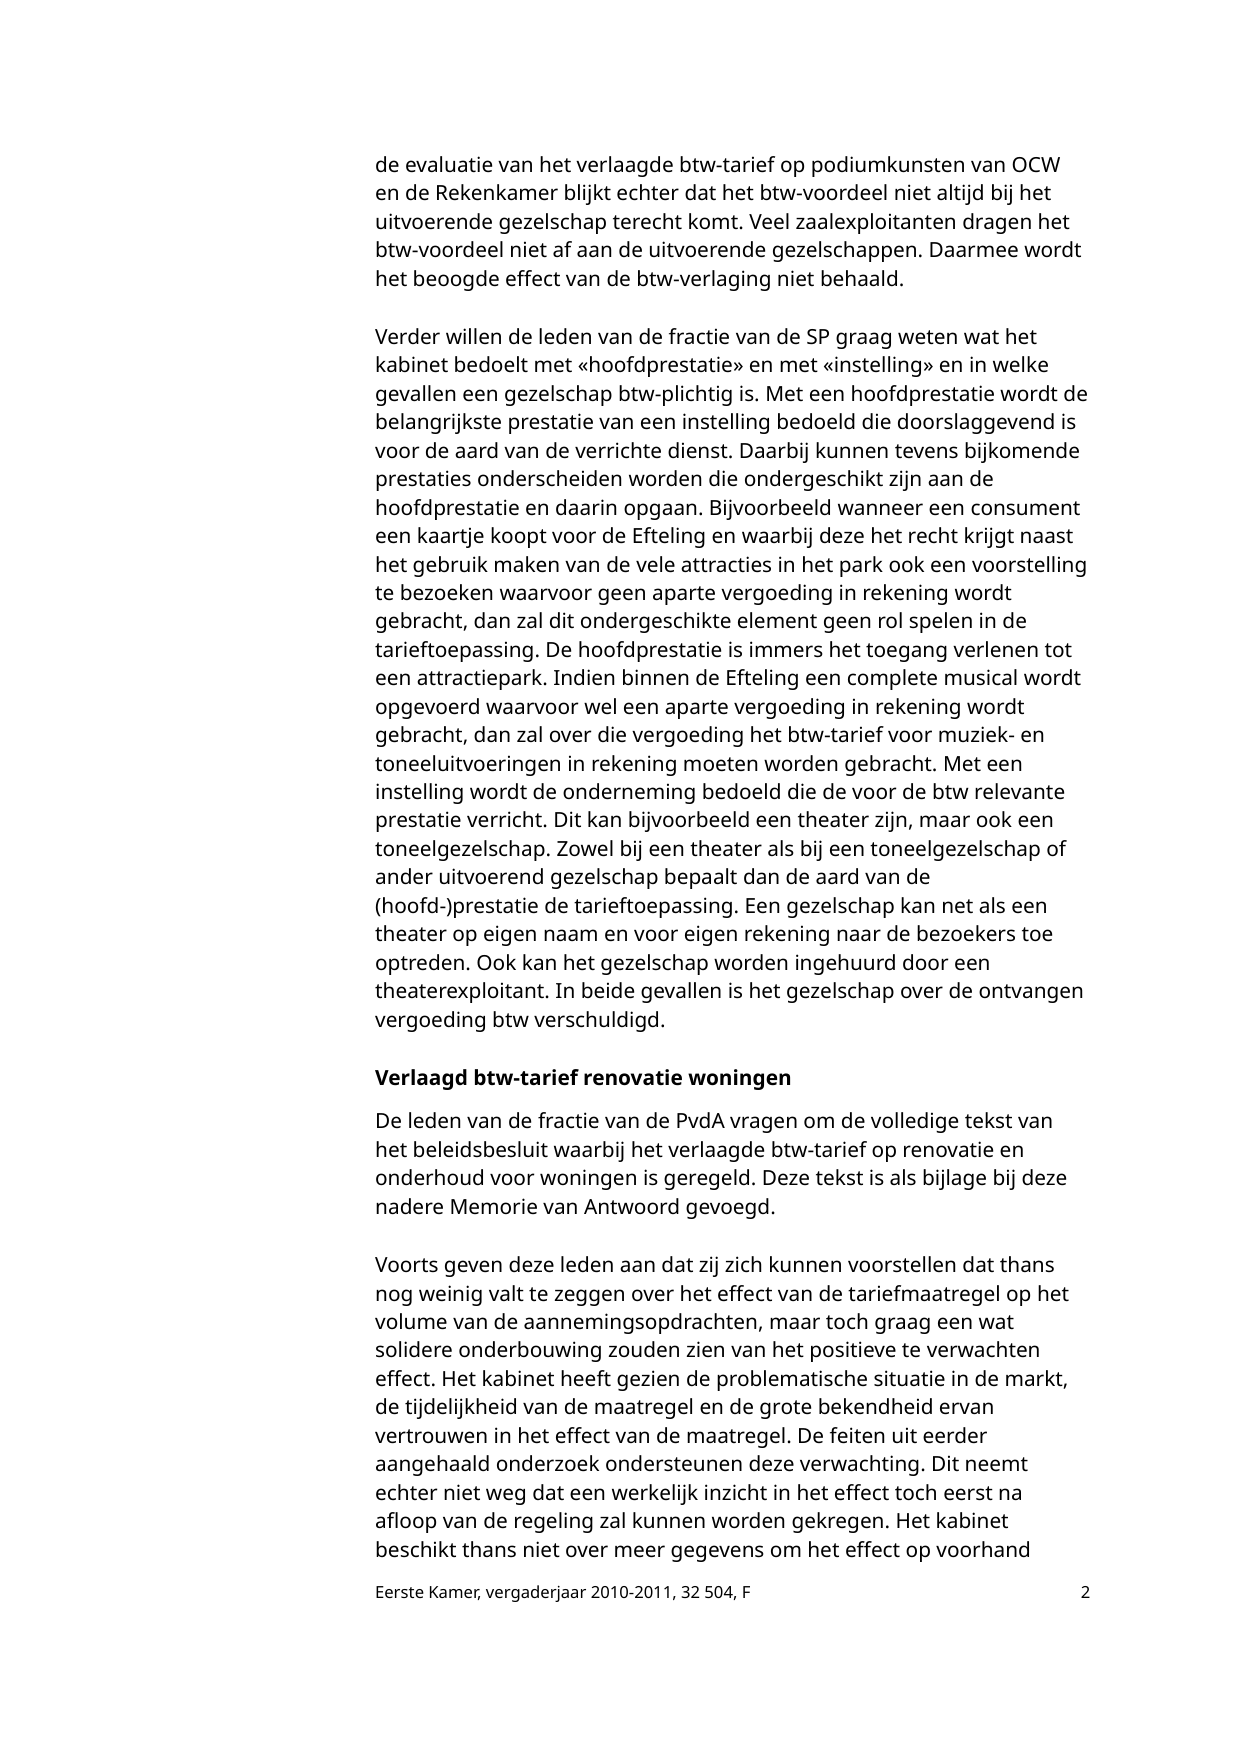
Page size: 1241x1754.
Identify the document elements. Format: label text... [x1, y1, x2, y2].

text de evaluatie van het verlaagde btw-tarief op podiumkunsten van OCW en de Rekenkamer blijkt echter dat het btw-voordeel niet altijd bij het uitvoerende gezelschap terecht komt. Veel zaalexploitanten dragen het btw-voordeel niet af aan de uitvoerende gezelschappen. Daarmee wordt het beoogde effect van de btw-verlaging niet behaald. [375, 150, 1090, 292]
text Verlaagd btw-tarief renovatie woningen [375, 1063, 1090, 1092]
text Verder willen de leden van de fractie van de SP graag weten wat het kabinet bedoelt met «hoofdprestatie» en met «instelling» en in welke gevallen een gezelschap btw-plichtig is. Met een hoofdprestatie wordt de belangrijkste prestatie van een instelling bedoeld die doorslaggevend is voor de aard van de verrichte dienst. Daarbij kunnen tevens bijkomende prestaties onderscheiden worden die ondergeschikt zijn aan de hoofdprestatie en daarin opgaan. Bijvoorbeeld wanneer een consument een kaartje koopt voor de Efteling en waarbij deze het recht krijgt naast het gebruik maken van de vele attracties in het park ook een voorstelling te bezoeken waarvoor geen aparte vergoeding in rekening wordt gebracht, dan zal dit ondergeschikte element geen rol spelen in de tarieftoepassing. De hoofdprestatie is immers het toegang verlenen tot een attractiepark. Indien binnen de Efteling een complete musical wordt opgevoerd waarvoor wel een aparte vergoeding in rekening wordt gebracht, dan zal over die vergoeding het btw-tarief voor muziek- en toneeluitvoeringen in rekening moeten worden gebracht. Met een instelling wordt de onderneming bedoeld die de voor de btw relevante prestatie verricht. Dit kan bijvoorbeeld een theater zijn, maar ook een toneelgezelschap. Zowel bij een theater als bij een toneelgezelschap of ander uitvoerend gezelschap bepaalt dan de aard van de (hoofd-)prestatie de tarieftoepassing. Een gezelschap kan net als een theater op eigen naam en voor eigen rekening naar de bezoekers toe optreden. Ook kan het gezelschap worden ingehuurd door een theaterexploitant. In beide gevallen is het gezelschap over de ontvangen vergoeding btw verschuldigd. [375, 322, 1090, 1033]
text Voorts geven deze leden aan dat zij zich kunnen voorstellen dat thans nog weinig valt te zeggen over het effect van de tariefmaatregel op het volume van de aannemingsopdrachten, maar toch graag een wat solidere onderbouwing zouden zien van het positieve te verwachten effect. Het kabinet heeft gezien de problematische situatie in de markt, de tijdelijkheid van de maatregel en de grote bekendheid ervan vertrouwen in het effect van de maatregel. De feiten uit eerder aangehaald onderzoek ondersteunen deze verwachting. Dit neemt echter niet weg dat een werkelijk inzicht in het effect toch eerst na afloop van de regeling zal kunnen worden gekregen. Het kabinet beschikt thans niet over meer gegevens om het effect op voorhand [375, 1250, 1090, 1563]
text De leden van de fractie van de PvdA vragen om de volledige tekst van het beleidsbesluit waarbij het verlaagde btw-tarief op renovatie en onderhoud voor woningen is geregeld. Deze tekst is als bijlage bij deze nadere Memorie van Antwoord gevoegd. [375, 1107, 1090, 1220]
